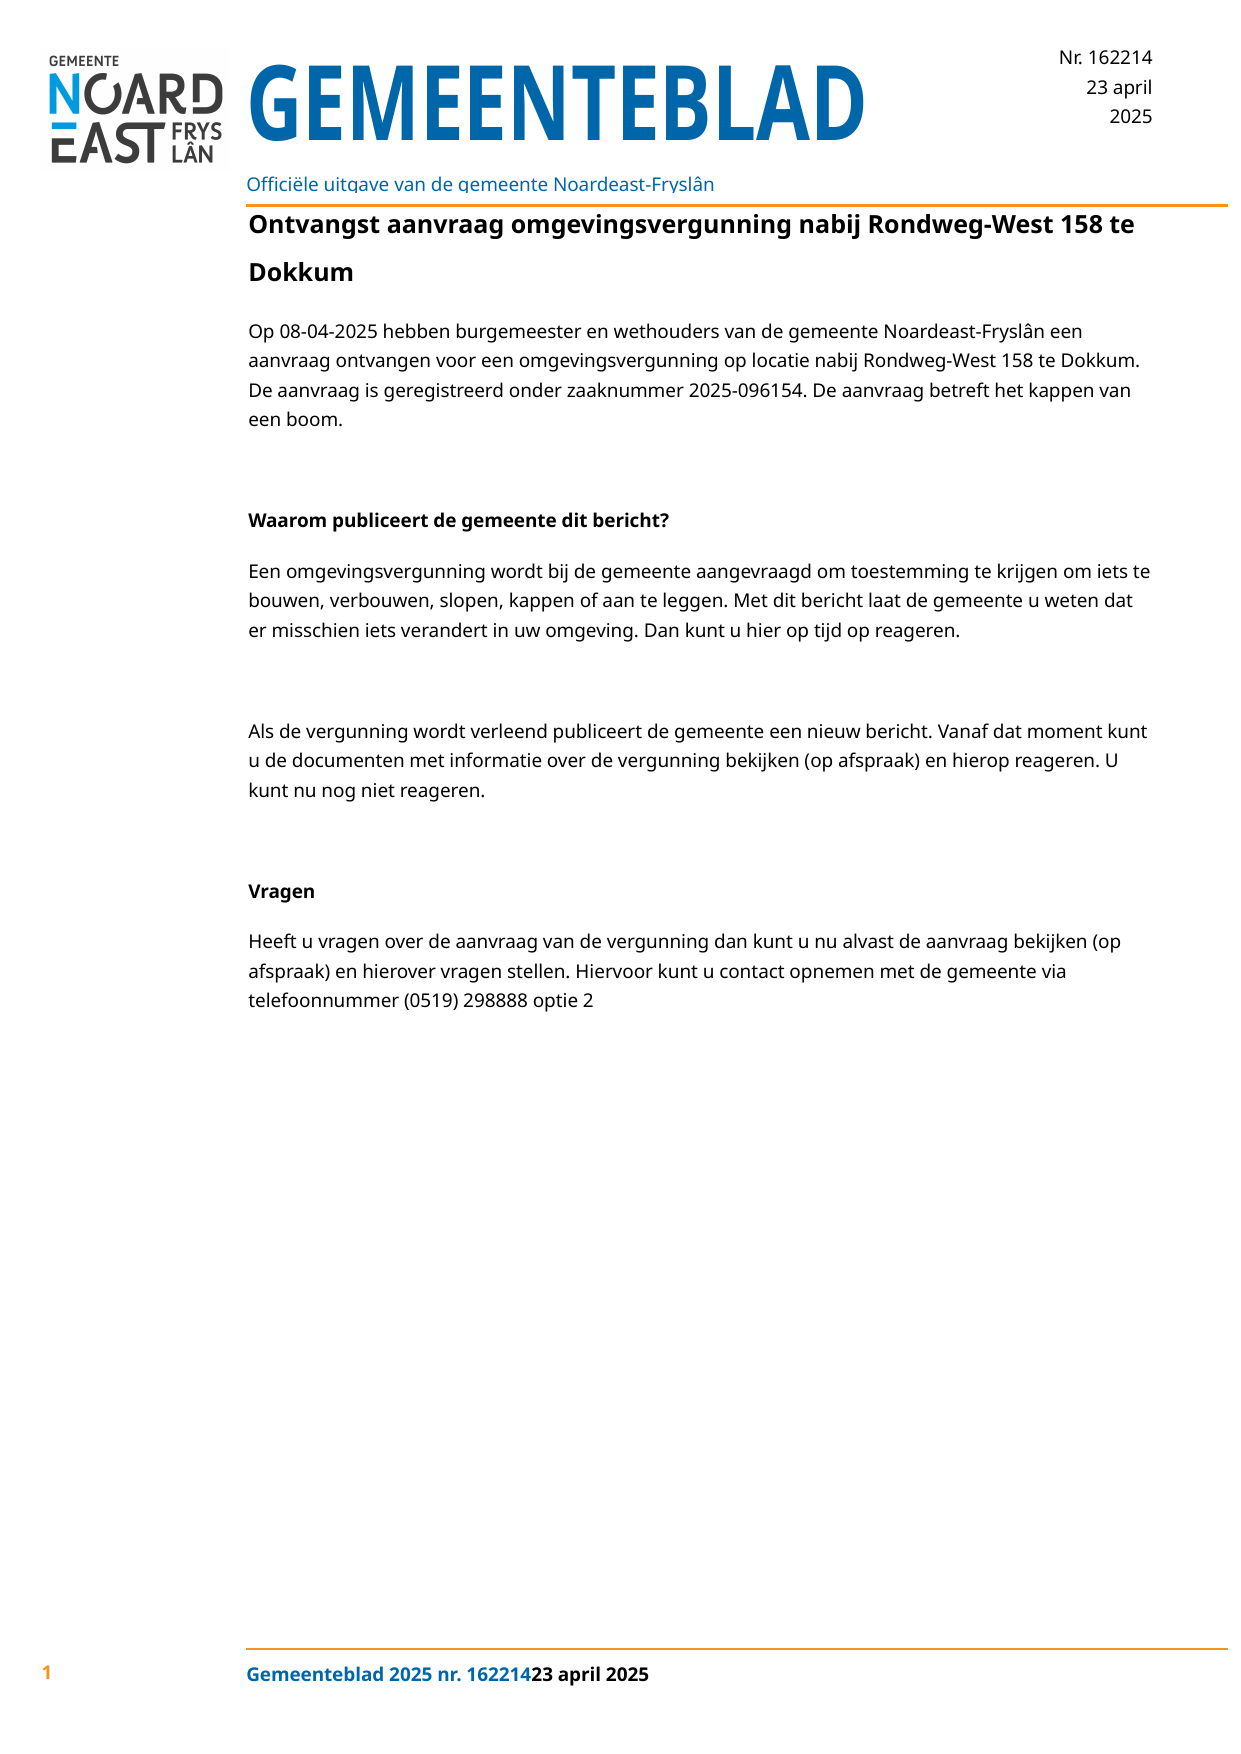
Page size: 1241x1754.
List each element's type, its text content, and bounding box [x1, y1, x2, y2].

text Een omgevingsvergunning wordt bij de gemeente aangevraagd om toestemming te krijgen om iets te bouwen, verbouwen, slopen, kappen of aan te leggen. Met dit bericht laat de gemeente u weten dat er misschien iets verandert in uw omgeving. Dan kunt u hier op tijd op reageren. [248, 558, 1152, 643]
picture [41, 47, 231, 172]
text Als de vergunning wordt verleend publiceert de gemeente een nieuw bericht. Vanaf dat moment kunt u de documenten met informatie over de vergunning bekijken (op afspraak) en hierop reageren. U kunt nu nog niet reageren. [248, 718, 1152, 803]
text Ontvangst aanvraag omgevingsvergunning nabij Rondweg-West 158 te Dokkum [248, 207, 1152, 288]
text Op 08-04-2025 hebben burgemeester en wethouders van de gemeente Noardeast-Fryslân een aanvraag ontvangen voor een omgevingsvergunning op locatie nabij Rondweg-West 158 te Dokkum. De aanvraag is geregistreerd onder zaaknummer 2025-096154. De aanvraag betreft het kappen van een boom. [248, 318, 1152, 432]
text Waarom publiceert de gemeente dit bericht? [248, 507, 1152, 533]
text Heeft u vragen over de aanvraag van de vergunning dan kunt u nu alvast de aanvraag bekijken (op afspraak) en hierover vragen stellen. Hiervoor kunt u contact opnemen met de gemeente via telefoonnummer (0519) 298888 optie 2 [248, 928, 1152, 1013]
text Vragen [248, 878, 1152, 904]
